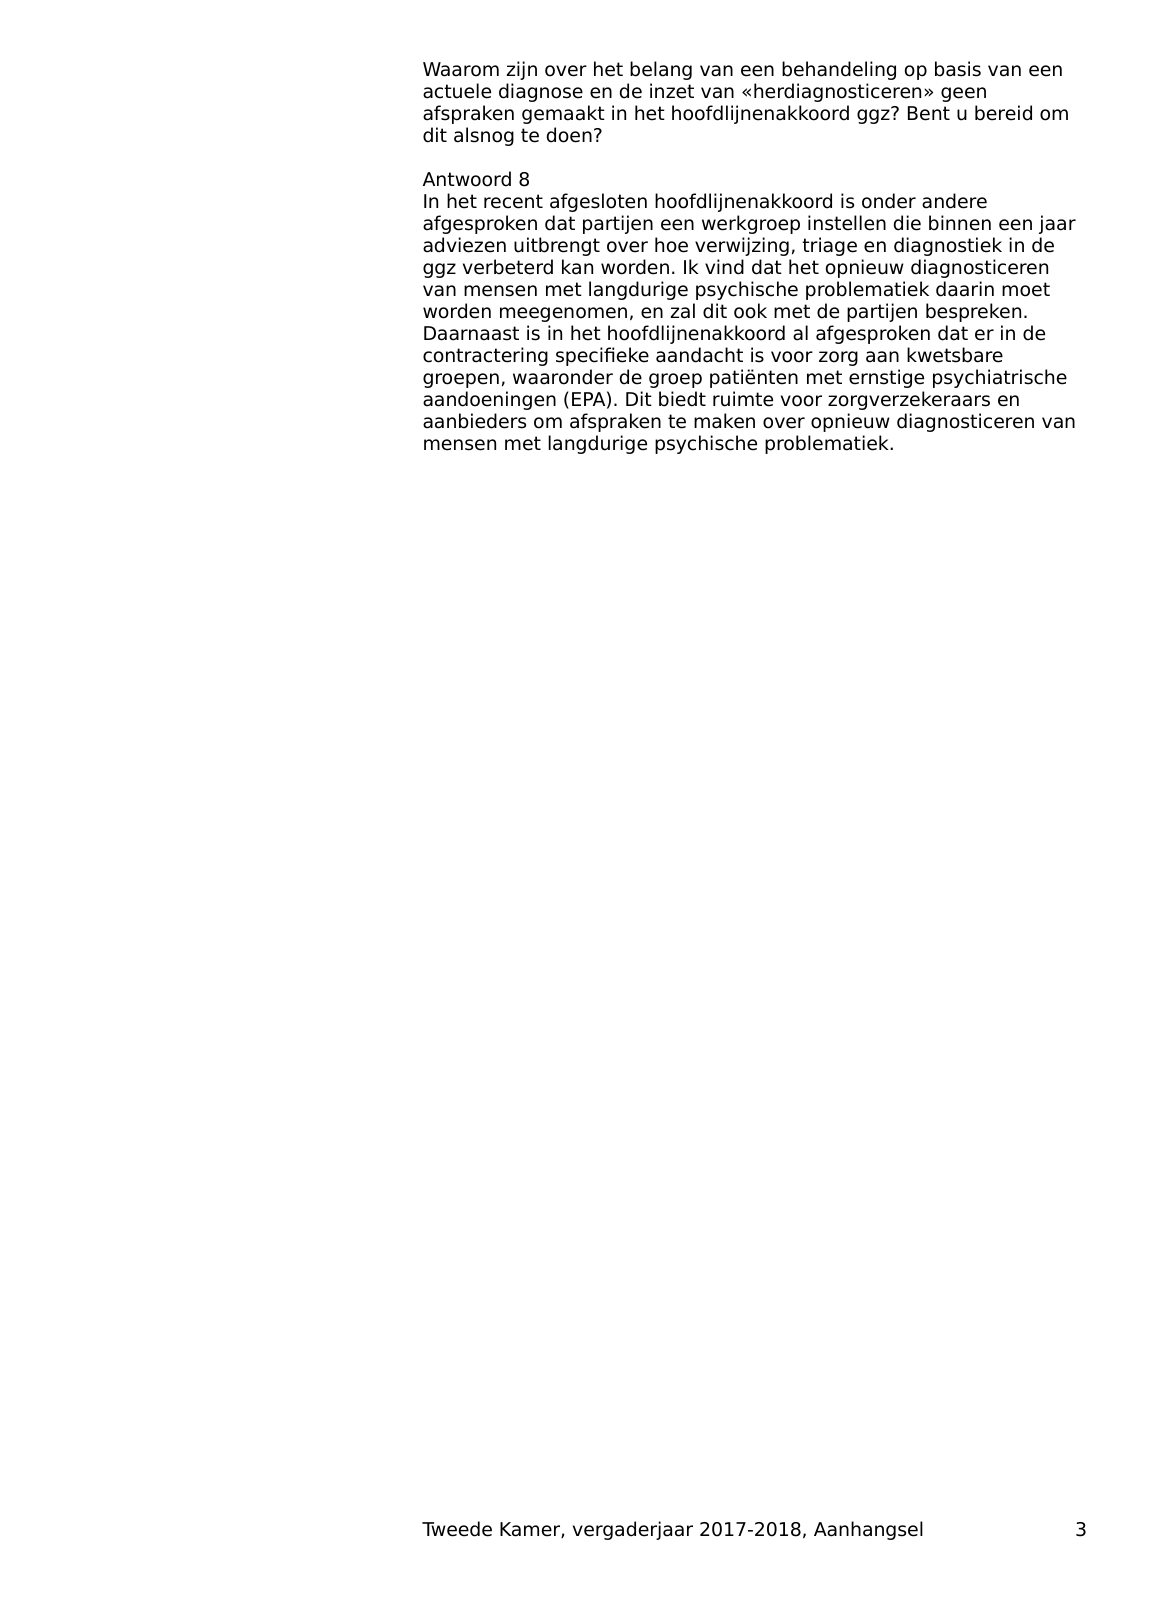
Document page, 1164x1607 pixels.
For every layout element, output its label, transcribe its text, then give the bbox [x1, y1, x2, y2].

text Daarnaast is in het hoofdlijnenakkoord al afgesproken dat er in de contractering specifieke aandacht is voor zorg aan kwetsbare groepen, waaronder de groep patiënten met ernstige psychiatrische aandoeningen (EPA). Dit biedt ruimte voor zorgverzekeraars en aanbieders om afspraken te maken over opnieuw diagnosticeren van mensen met langdurige psychische problematiek. [422, 323, 1087, 455]
text In het recent afgesloten hoofdlijnenakkoord is onder andere afgesproken dat partijen een werkgroep instellen die binnen een jaar adviezen uitbrengt over hoe verwijzing, triage en diagnostiek in de ggz verbeterd kan worden. Ik vind dat het opnieuw diagnosticeren van mensen met langdurige psychische problematiek daarin moet worden meegenomen, en zal dit ook met de partijen bespreken. [422, 191, 1087, 323]
text Antwoord 8 [422, 169, 1087, 191]
text Waarom zijn over het belang van een behandeling op basis van een actuele diagnose en de inzet van «herdiagnosticeren» geen afspraken gemaakt in het hoofdlijnenakkoord ggz? Bent u bereid om dit alsnog te doen? [422, 59, 1087, 147]
